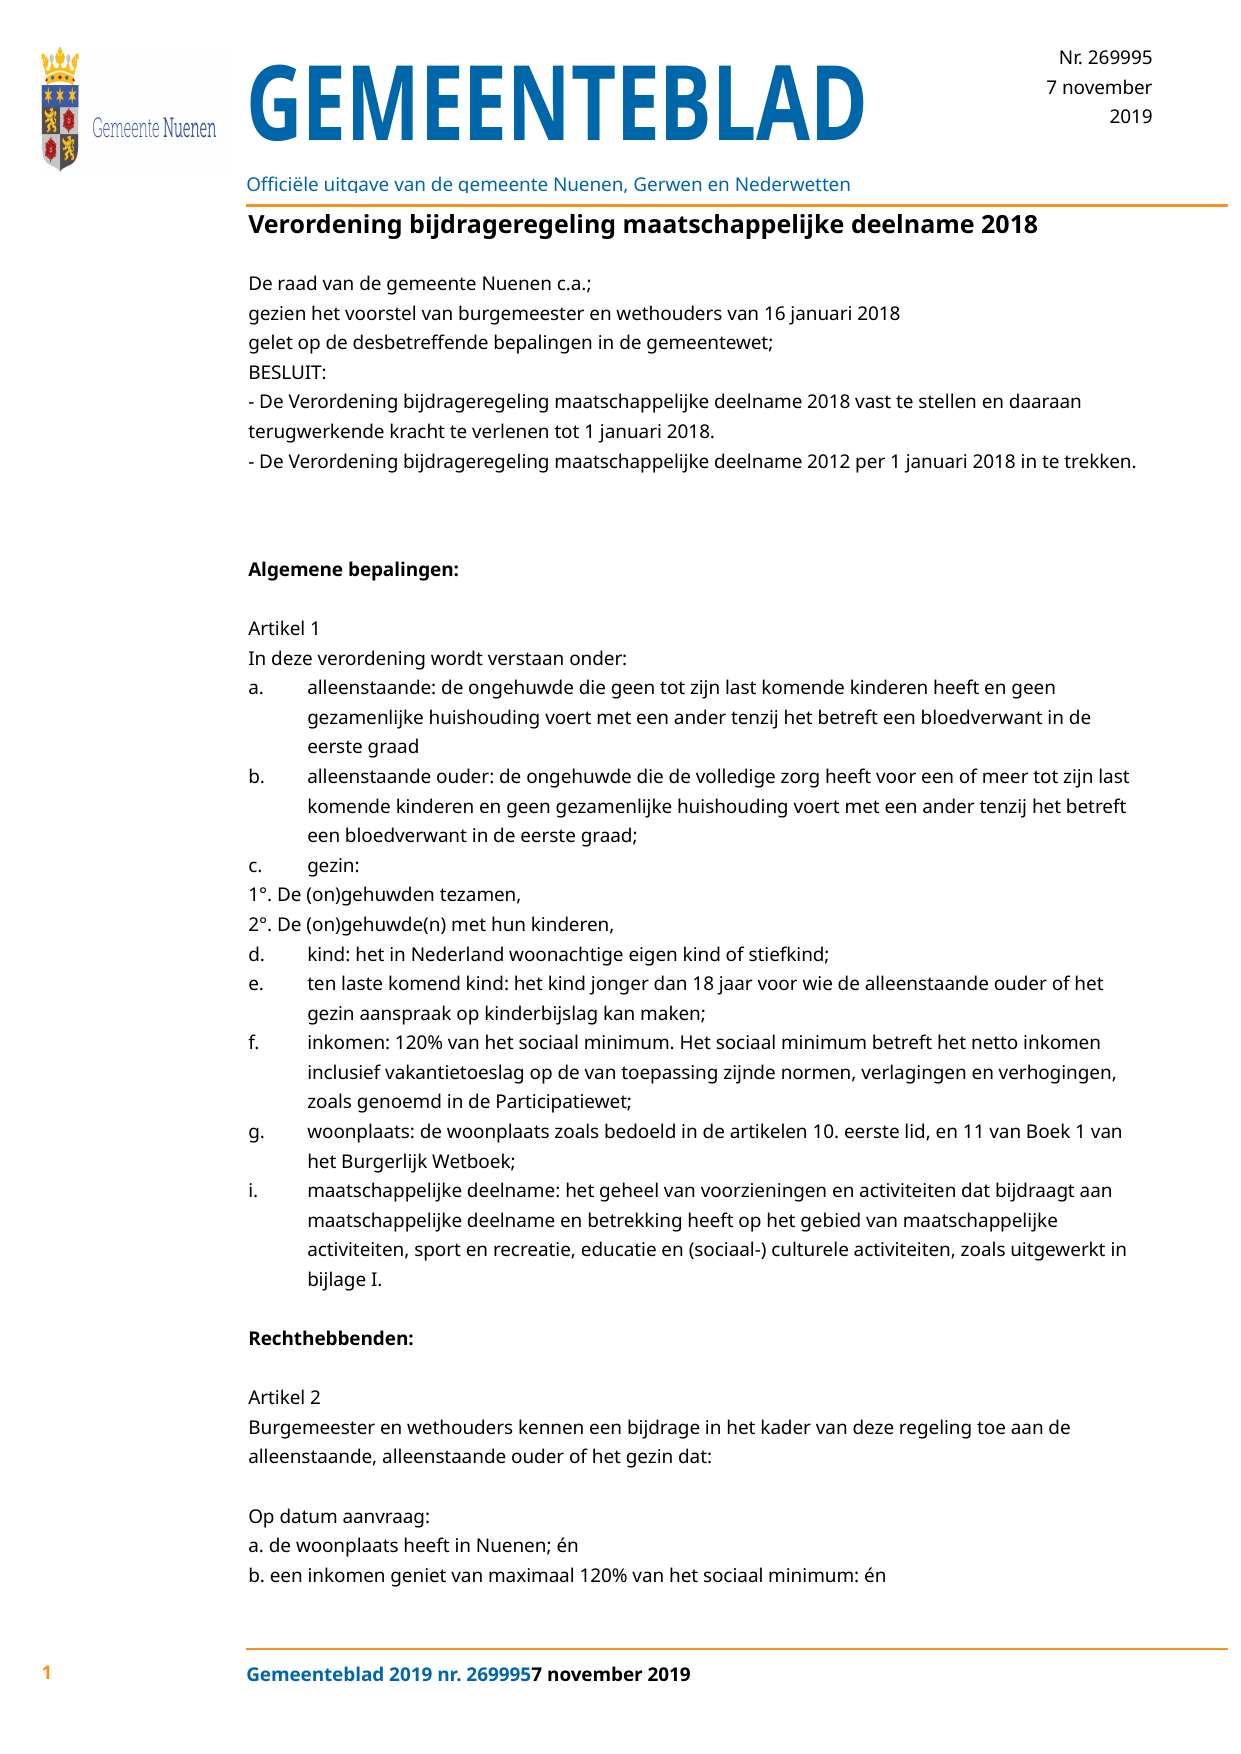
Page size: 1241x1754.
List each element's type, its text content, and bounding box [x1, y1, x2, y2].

text - De Verordening bijdrageregeling maatschappelijke deelname 2018 vast te stellen en daaraan terugwerkende kracht te verlenen tot 1 januari 2018. [248, 389, 1152, 444]
text a. de woonplaats heeft in Nuenen; én [248, 1532, 1152, 1558]
list woonplaats: de woonplaats zoals bedoeld in de artikelen 10. eerste lid, en 11 van Boek 1 van het Burgerlijk Wetboek; [248, 1118, 1152, 1174]
text Artikel 2 [248, 1384, 1152, 1410]
text BESLUIT: [248, 359, 1152, 385]
picture [41, 47, 231, 172]
text gezien het voorstel van burgemeester en wethouders van 16 januari 2018 [248, 300, 1152, 326]
text In deze verordening wordt verstaan onder: [248, 645, 1152, 671]
list maatschappelijke deelname: het geheel van voorzieningen en activiteiten dat bijdraagt aan maatschappelijke deelname en betrekking heeft op het gebied van maatschappelijke activiteiten, sport en recreatie, educatie en (sociaal-) culturele activiteiten, zoals uitgewerkt in bijlage I. [248, 1177, 1152, 1292]
text Artikel 1 [248, 615, 1152, 641]
text Verordening bijdrageregeling maatschappelijke deelname 2018 [248, 207, 1152, 241]
list alleenstaande: de ongehuwde die geen tot zijn last komende kinderen heeft en geen gezamenlijke huishouding voert met een ander tenzij het betreft een bloedverwant in de eerste graad [248, 674, 1152, 759]
text Rechthebbenden: [248, 1325, 1152, 1351]
list kind: het in Nederland woonachtige eigen kind of stiefkind; [248, 941, 1152, 967]
text 2°. De (on)gehuwde(n) met hun kinderen, [248, 911, 1152, 937]
list inkomen: 120% van het sociaal minimum. Het sociaal minimum betreft het netto inkomen inclusief vakantietoeslag op de van toepassing zijnde normen, verlagingen en verhogingen, zoals genoemd in de Participatiewet; [248, 1029, 1152, 1114]
text Algemene bepalingen: [248, 556, 1152, 582]
text b. een inkomen geniet van maximaal 120% van het sociaal minimum: én [248, 1562, 1152, 1588]
text 1°. De (on)gehuwden tezamen, [248, 882, 1152, 907]
text Op datum aanvraag: [248, 1503, 1152, 1529]
text Burgemeester en wethouders kennen een bijdrage in het kader van deze regeling toe aan de alleenstaande, alleenstaande ouder of het gezin dat: [248, 1414, 1152, 1469]
list ten laste komend kind: het kind jonger dan 18 jaar voor wie de alleenstaande ouder of het gezin aanspraak op kinderbijslag kan maken; [248, 970, 1152, 1026]
list alleenstaande ouder: de ongehuwde die de volledige zorg heeft voor een of meer tot zijn last komende kinderen en geen gezamenlijke huishouding voert met een ander tenzij het betreft een bloedverwant in de eerste graad; [248, 763, 1152, 848]
text De raad van de gemeente Nuenen c.a.; [248, 270, 1152, 296]
text gelet op de desbetreffende bepalingen in de gemeentewet; [248, 329, 1152, 355]
text - De Verordening bijdrageregeling maatschappelijke deelname 2012 per 1 januari 2018 in te trekken. [248, 448, 1152, 473]
list gezin: [248, 852, 1152, 878]
